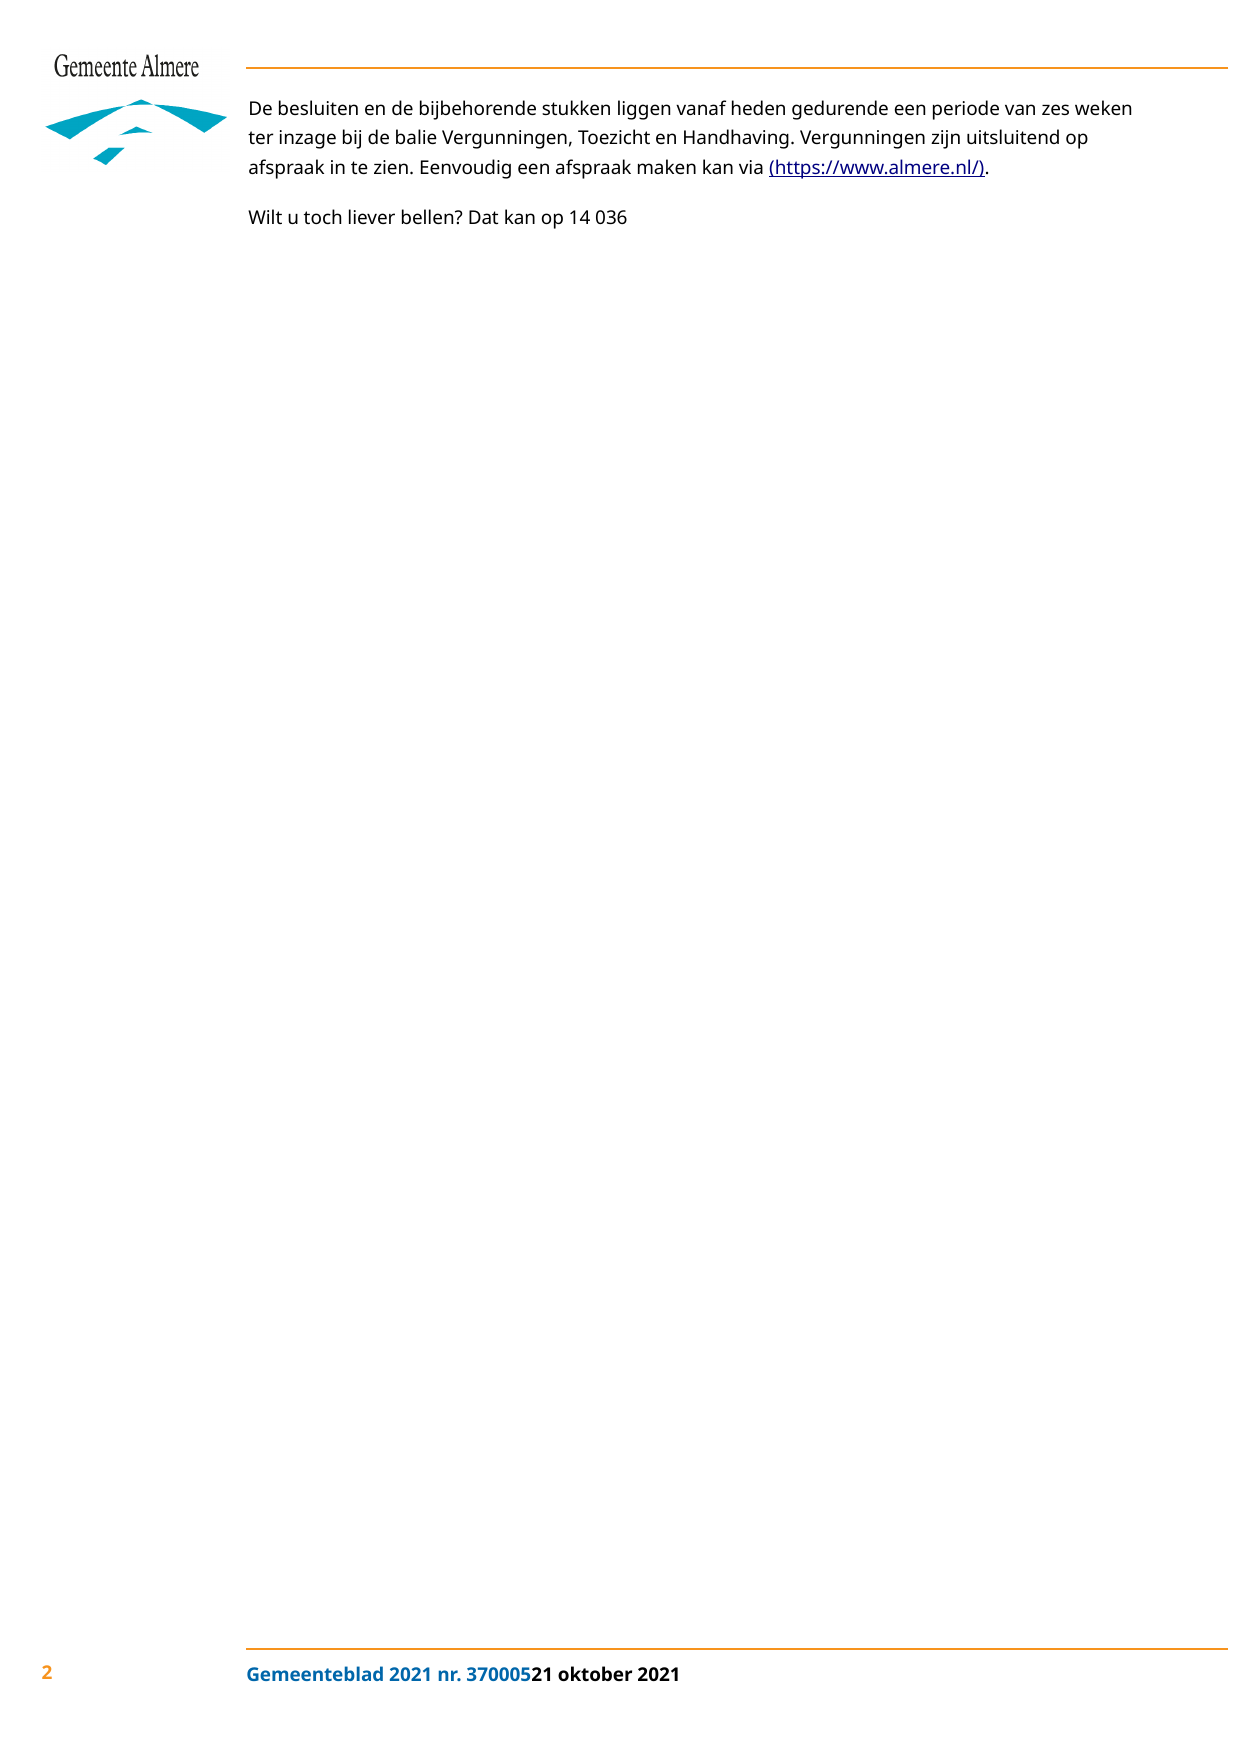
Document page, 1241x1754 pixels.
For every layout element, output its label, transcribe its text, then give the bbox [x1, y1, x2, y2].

text De besluiten en de bijbehorende stukken liggen vanaf heden gedurende een periode van zes weken ter inzage bij de balie Vergunningen, Toezicht en Handhaving. Vergunningen zijn uitsluitend op afspraak in te zien. Eenvoudig een afspraak maken kan via (https://www.almere.nl/). [248, 95, 1152, 180]
picture [41, 47, 231, 172]
text Wilt u toch liever bellen? Dat kan op 14 036 [248, 204, 1152, 230]
